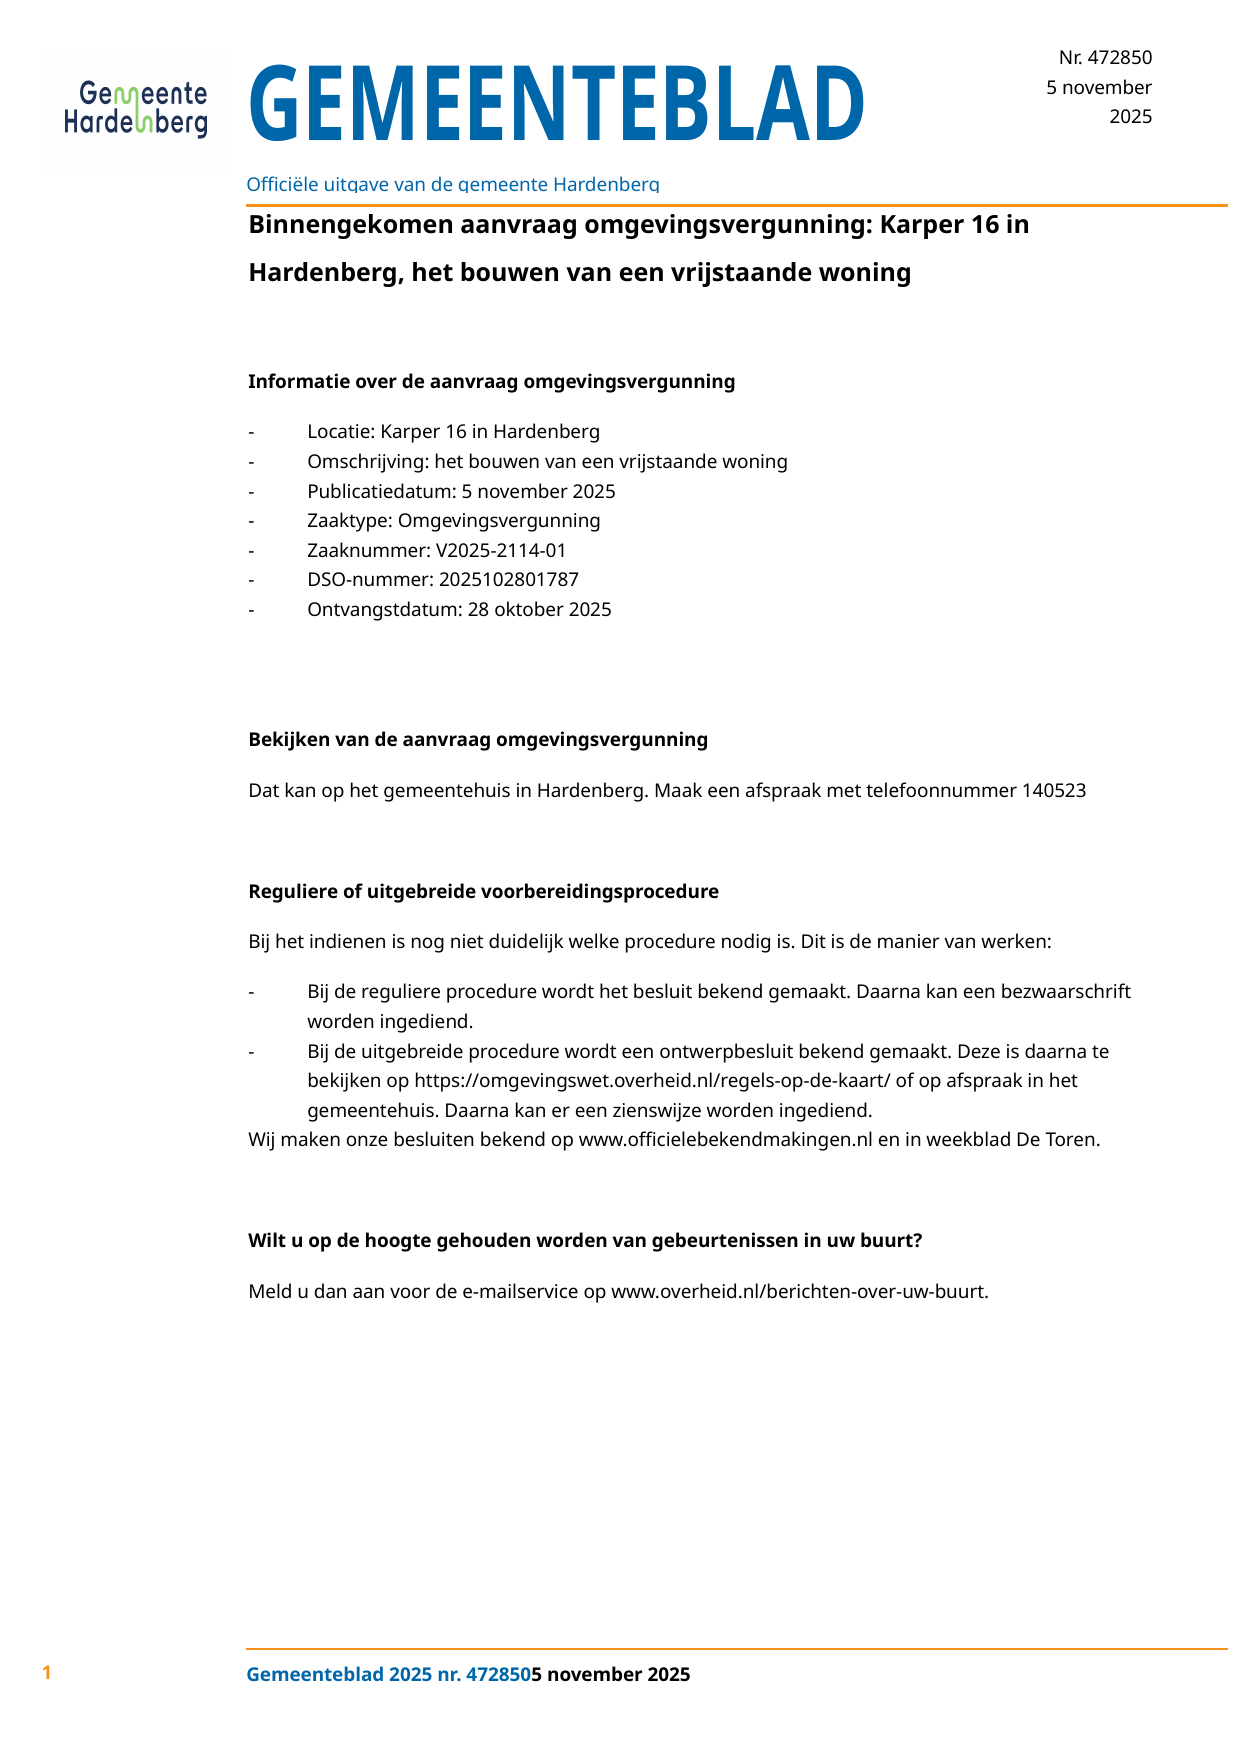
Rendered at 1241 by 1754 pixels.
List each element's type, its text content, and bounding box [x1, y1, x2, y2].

list Locatie: Karper 16 in Hardenberg [248, 419, 1152, 444]
text Dat kan op het gemeentehuis in Hardenberg. Maak een afspraak met telefoonnummer 140523 [248, 777, 1152, 803]
list DSO-nummer: 2025102801787 [248, 567, 1152, 592]
text Bekijken van de aanvraag omgevingsvergunning [248, 727, 1152, 752]
text Reguliere of uitgebreide voorbereidingsprocedure [248, 878, 1152, 904]
text Informatie over de aanvraag omgevingsvergunning [248, 368, 1152, 394]
text Wilt u op de hoogte gehouden worden van gebeurtenissen in uw buurt? [248, 1227, 1152, 1253]
list Bij de reguliere procedure wordt het besluit bekend gemaakt. Daarna kan een bezwaarschrift worden ingediend. [248, 979, 1152, 1034]
list Zaaknummer: V2025-2114-01 [248, 537, 1152, 563]
list Ontvangstdatum: 28 oktober 2025 [248, 596, 1152, 622]
list Omschrijving: het bouwen van een vrijstaande woning [248, 448, 1152, 474]
picture [41, 47, 231, 172]
list Zaaktype: Omgevingsvergunning [248, 507, 1152, 533]
text Bij het indienen is nog niet duidelijk welke procedure nodig is. Dit is de manier van werken: [248, 928, 1152, 954]
text Wij maken onze besluiten bekend op www.officielebekendmakingen.nl en in weekblad De Toren. [248, 1127, 1152, 1152]
list Publicatiedatum: 5 november 2025 [248, 478, 1152, 504]
list Bij de uitgebreide procedure wordt een ontwerpbesluit bekend gemaakt. Deze is daarna te bekijken op https://omgevingswet.overheid.nl/regels-op-de-kaart/ of op afspraak in het gemeentehuis. Daarna kan er een zienswijze worden ingediend. [248, 1038, 1152, 1123]
text Meld u dan aan voor de e-mailservice op www.overheid.nl/berichten-over-uw-buurt. [248, 1278, 1152, 1304]
text Binnengekomen aanvraag omgevingsvergunning: Karper 16 in Hardenberg, het bouwen van een vrijstaande woning [248, 207, 1152, 288]
